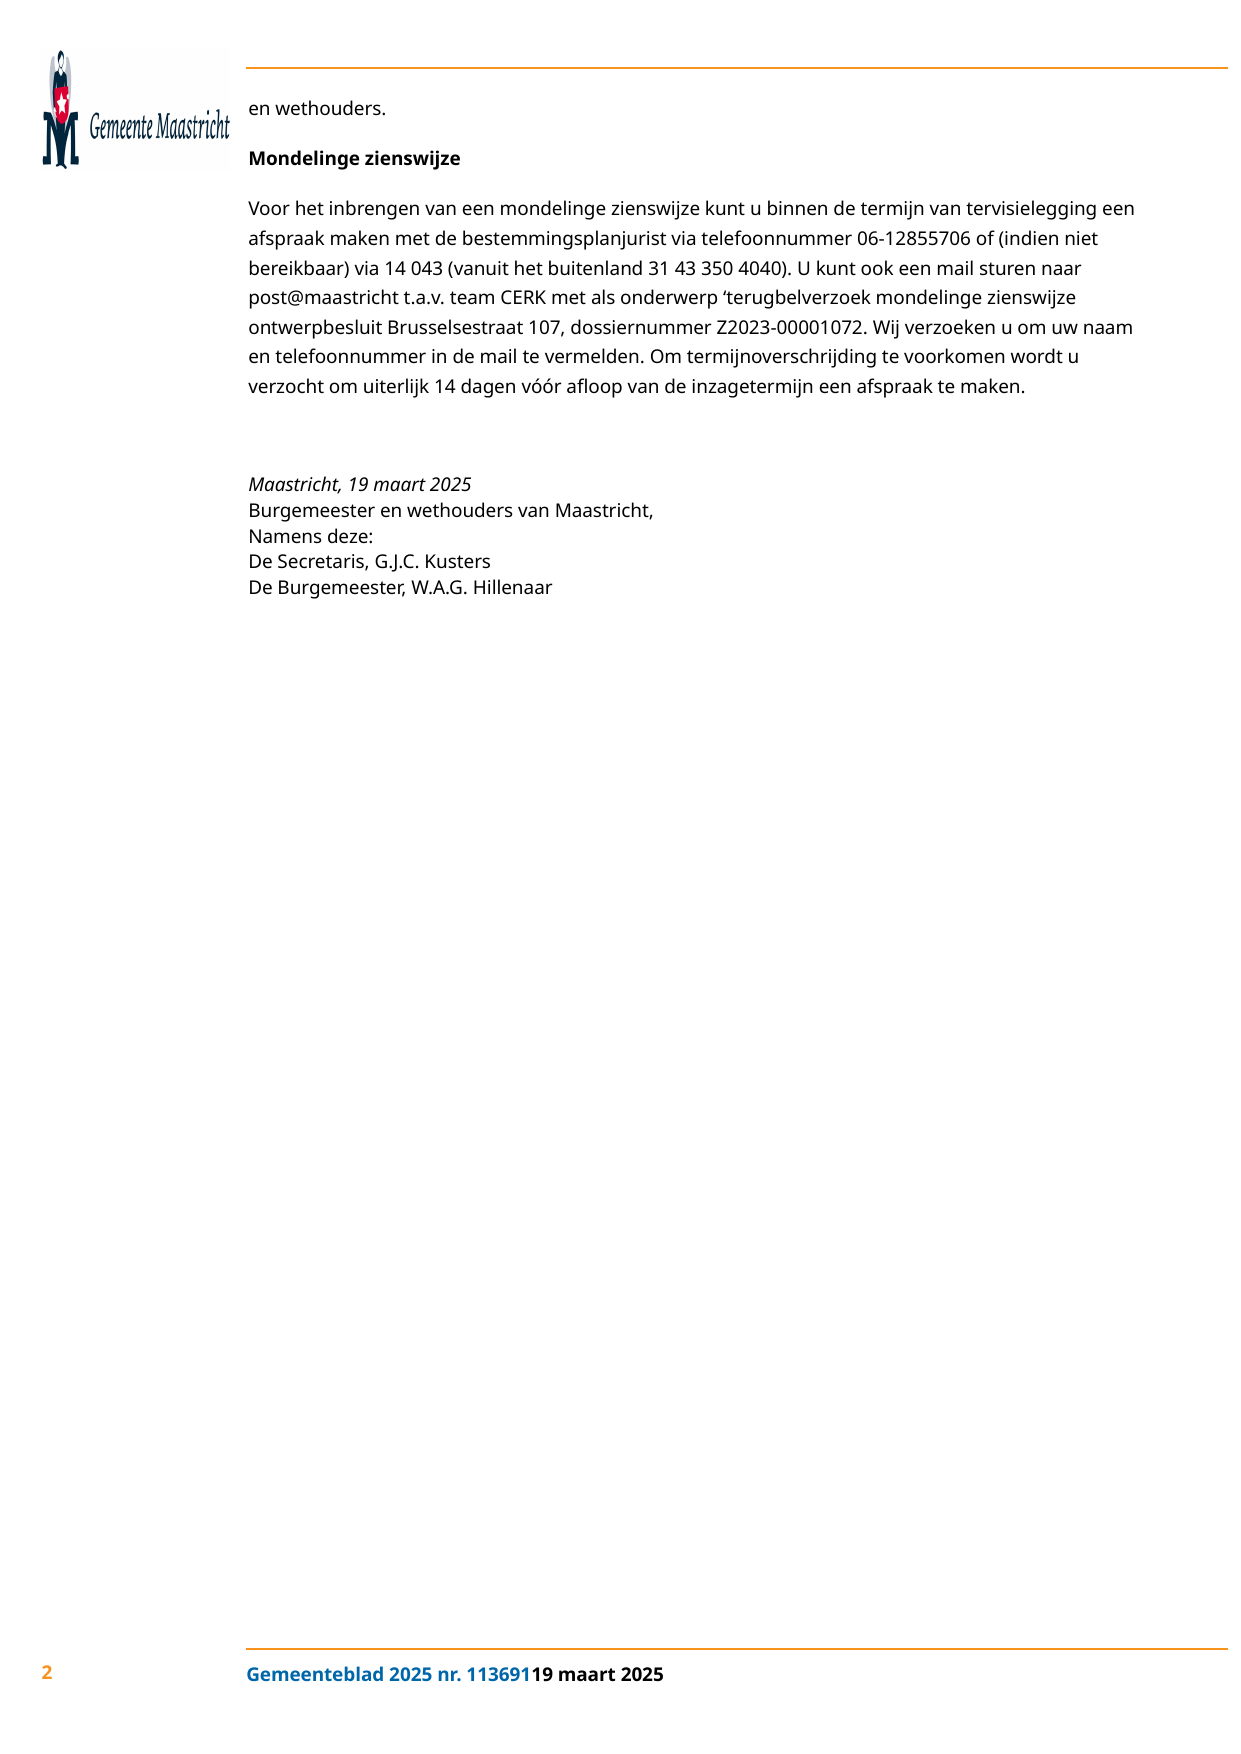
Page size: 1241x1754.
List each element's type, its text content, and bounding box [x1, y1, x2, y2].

text Namens deze: [248, 523, 1152, 548]
text Maastricht, 19 maart 2025 [248, 471, 1152, 497]
text Burgemeester en wethouders van Maastricht, [248, 497, 1152, 523]
picture [41, 47, 231, 172]
text De Burgemeester, W.A.G. Hillenaar [248, 574, 1152, 600]
text en wethouders. [248, 95, 1152, 121]
text Mondelinge zienswijze [248, 145, 1152, 171]
text De Secretaris, G.J.C. Kusters [248, 548, 1152, 574]
text Voor het inbrengen van een mondelinge zienswijze kunt u binnen de termijn van tervisielegging een afspraak maken met de bestemmingsplanjurist via telefoonnummer 06-12855706 of (indien niet bereikbaar) via 14 043 (vanuit het buitenland 31 43 350 4040). U kunt ook een mail sturen naar post@maastricht t.a.v. team CERK met als onderwerp ‘terugbelverzoek mondelinge zienswijze ontwerpbesluit Brusselsestraat 107, dossiernummer Z2023-00001072. Wij verzoeken u om uw naam en telefoonnummer in de mail te vermelden. Om termijnoverschrijding te voorkomen wordt u verzocht om uiterlijk 14 dagen vóór afloop van de inzagetermijn een afspraak te maken. [248, 196, 1152, 399]
